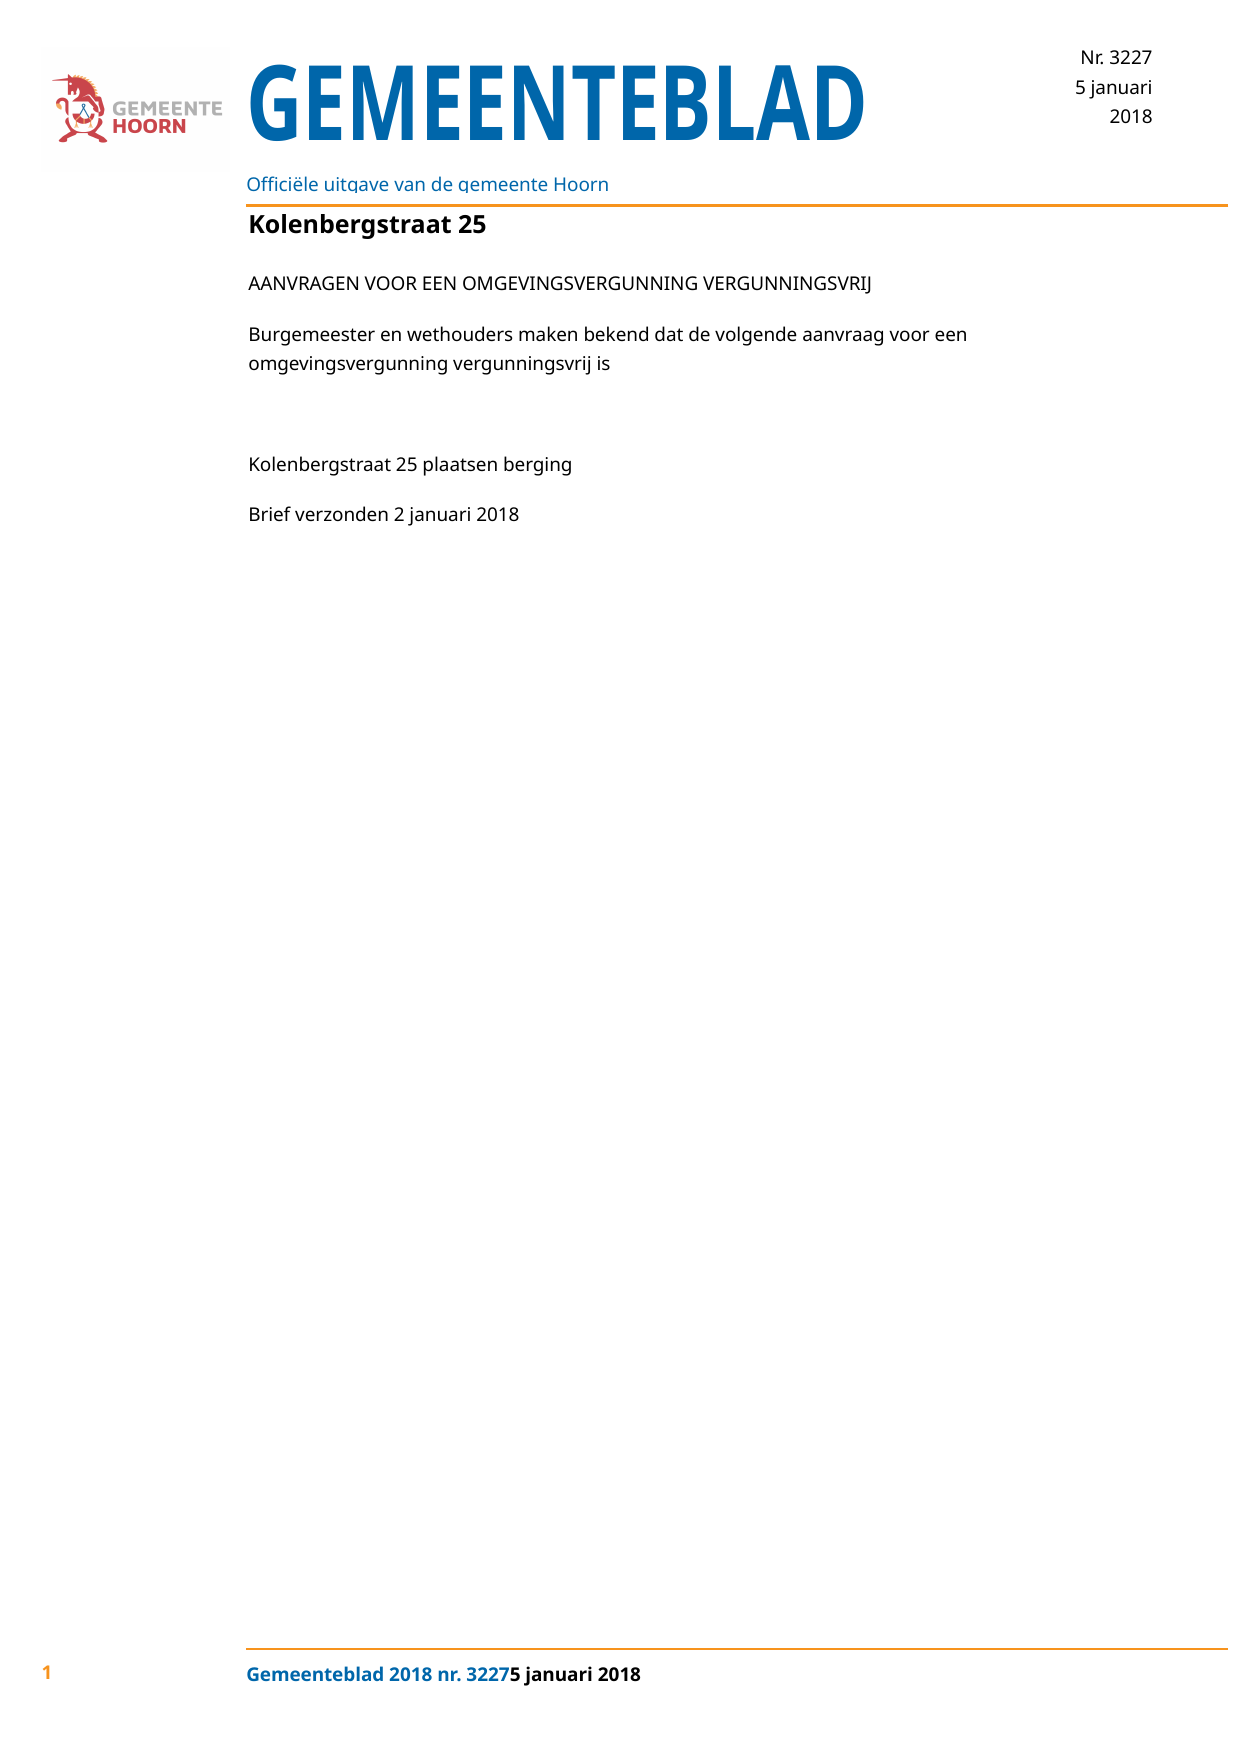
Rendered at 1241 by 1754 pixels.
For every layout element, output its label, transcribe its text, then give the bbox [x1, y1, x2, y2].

text Brief verzonden 2 januari 2018 [248, 502, 1152, 527]
text AANVRAGEN VOOR EEN OMGEVINGSVERGUNNING VERGUNNINGSVRIJ [248, 270, 1152, 296]
text Burgemeester en wethouders maken bekend dat de volgende aanvraag voor een omgevingsvergunning vergunningsvrij is [248, 321, 1152, 376]
picture [41, 47, 231, 172]
text Kolenbergstraat 25 plaatsen berging [248, 451, 1152, 477]
text Kolenbergstraat 25 [248, 207, 1152, 241]
